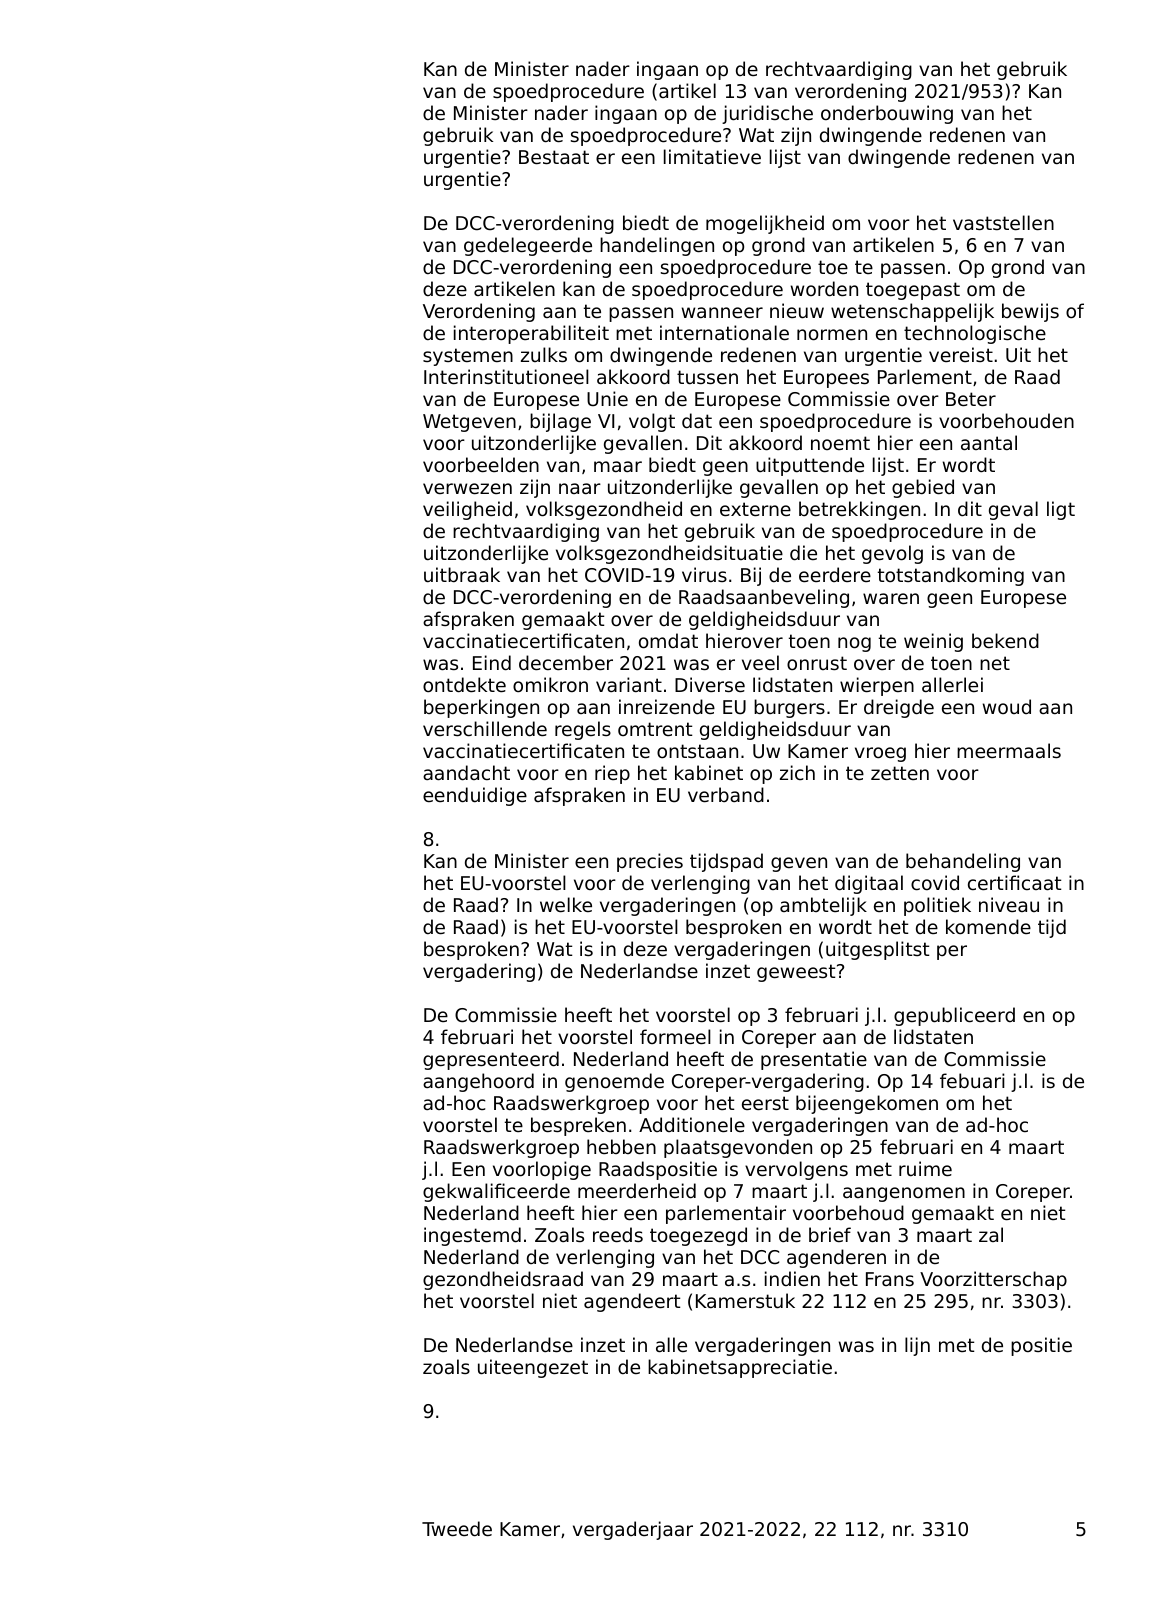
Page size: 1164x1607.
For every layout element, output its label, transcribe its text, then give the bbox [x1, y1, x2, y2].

text De Commissie heeft het voorstel op 3 februari j.l. gepubliceerd en op 4 februari het voorstel formeel in Coreper aan de lidstaten gepresenteerd. Nederland heeft de presentatie van de Commissie aangehoord in genoemde Coreper-vergadering. Op 14 febuari j.l. is de ad-hoc Raadswerkgroep voor het eerst bijeengekomen om het voorstel te bespreken. Additionele vergaderingen van de ad-hoc Raadswerkgroep hebben plaatsgevonden op 25 februari en 4 maart j.l. Een voorlopige Raadspositie is vervolgens met ruime gekwalificeerde meerderheid op 7 maart j.l. aangenomen in Coreper. Nederland heeft hier een parlementair voorbehoud gemaakt en niet ingestemd. Zoals reeds toegezegd in de brief van 3 maart zal Nederland de verlenging van het DCC agenderen in de gezondheidsraad van 29 maart a.s. indien het Frans Voorzitterschap het voorstel niet agendeert (Kamerstuk 22 112 en 25 295, nr. 3303). [422, 1005, 1087, 1312]
text Kan de Minister een precies tijdspad geven van de behandeling van het EU-voorstel voor de verlenging van het digitaal covid certificaat in de Raad? In welke vergaderingen (op ambtelijk en politiek niveau in de Raad) is het EU-voorstel besproken en wordt het de komende tijd besproken? Wat is in deze vergaderingen (uitgesplitst per vergadering) de Nederlandse inzet geweest? [422, 851, 1087, 983]
text De Nederlandse inzet in alle vergaderingen was in lijn met de positie zoals uiteengezet in de kabinetsappreciatie. [422, 1335, 1087, 1379]
text Kan de Minister nader ingaan op de rechtvaardiging van het gebruik van de spoedprocedure (artikel 13 van verordening 2021/953)? Kan de Minister nader ingaan op de juridische onderbouwing van het gebruik van de spoedprocedure? Wat zijn dwingende redenen van urgentie? Bestaat er een limitatieve lijst van dwingende redenen van urgentie? [422, 59, 1087, 191]
text 8. [422, 829, 1087, 851]
text 9. [422, 1401, 1087, 1423]
text De DCC-verordening biedt de mogelijkheid om voor het vaststellen van gedelegeerde handelingen op grond van artikelen 5, 6 en 7 van de DCC-verordening een spoedprocedure toe te passen. Op grond van deze artikelen kan de spoedprocedure worden toegepast om de Verordening aan te passen wanneer nieuw wetenschappelijk bewijs of de interoperabiliteit met internationale normen en technologische systemen zulks om dwingende redenen van urgentie vereist. Uit het Interinstitutioneel akkoord tussen het Europees Parlement, de Raad van de Europese Unie en de Europese Commissie over Beter Wetgeven, bijlage VI, volgt dat een spoedprocedure is voorbehouden voor uitzonderlijke gevallen. Dit akkoord noemt hier een aantal voorbeelden van, maar biedt geen uitputtende lijst. Er wordt verwezen zijn naar uitzonderlijke gevallen op het gebied van veiligheid, volksgezondheid en externe betrekkingen. In dit geval ligt de rechtvaardiging van het gebruik van de spoedprocedure in de uitzonderlijke volksgezondheidsituatie die het gevolg is van de uitbraak van het COVID-19 virus. Bij de eerdere totstandkoming van de DCC-verordening en de Raadsaanbeveling, waren geen Europese afspraken gemaakt over de geldigheidsduur van vaccinatiecertificaten, omdat hierover toen nog te weinig bekend was. Eind december 2021 was er veel onrust over de toen net ontdekte omikron variant. Diverse lidstaten wierpen allerlei beperkingen op aan inreizende EU burgers. Er dreigde een woud aan verschillende regels omtrent geldigheidsduur van vaccinatiecertificaten te ontstaan. Uw Kamer vroeg hier meermaals aandacht voor en riep het kabinet op zich in te zetten voor eenduidige afspraken in EU verband. [422, 213, 1087, 807]
